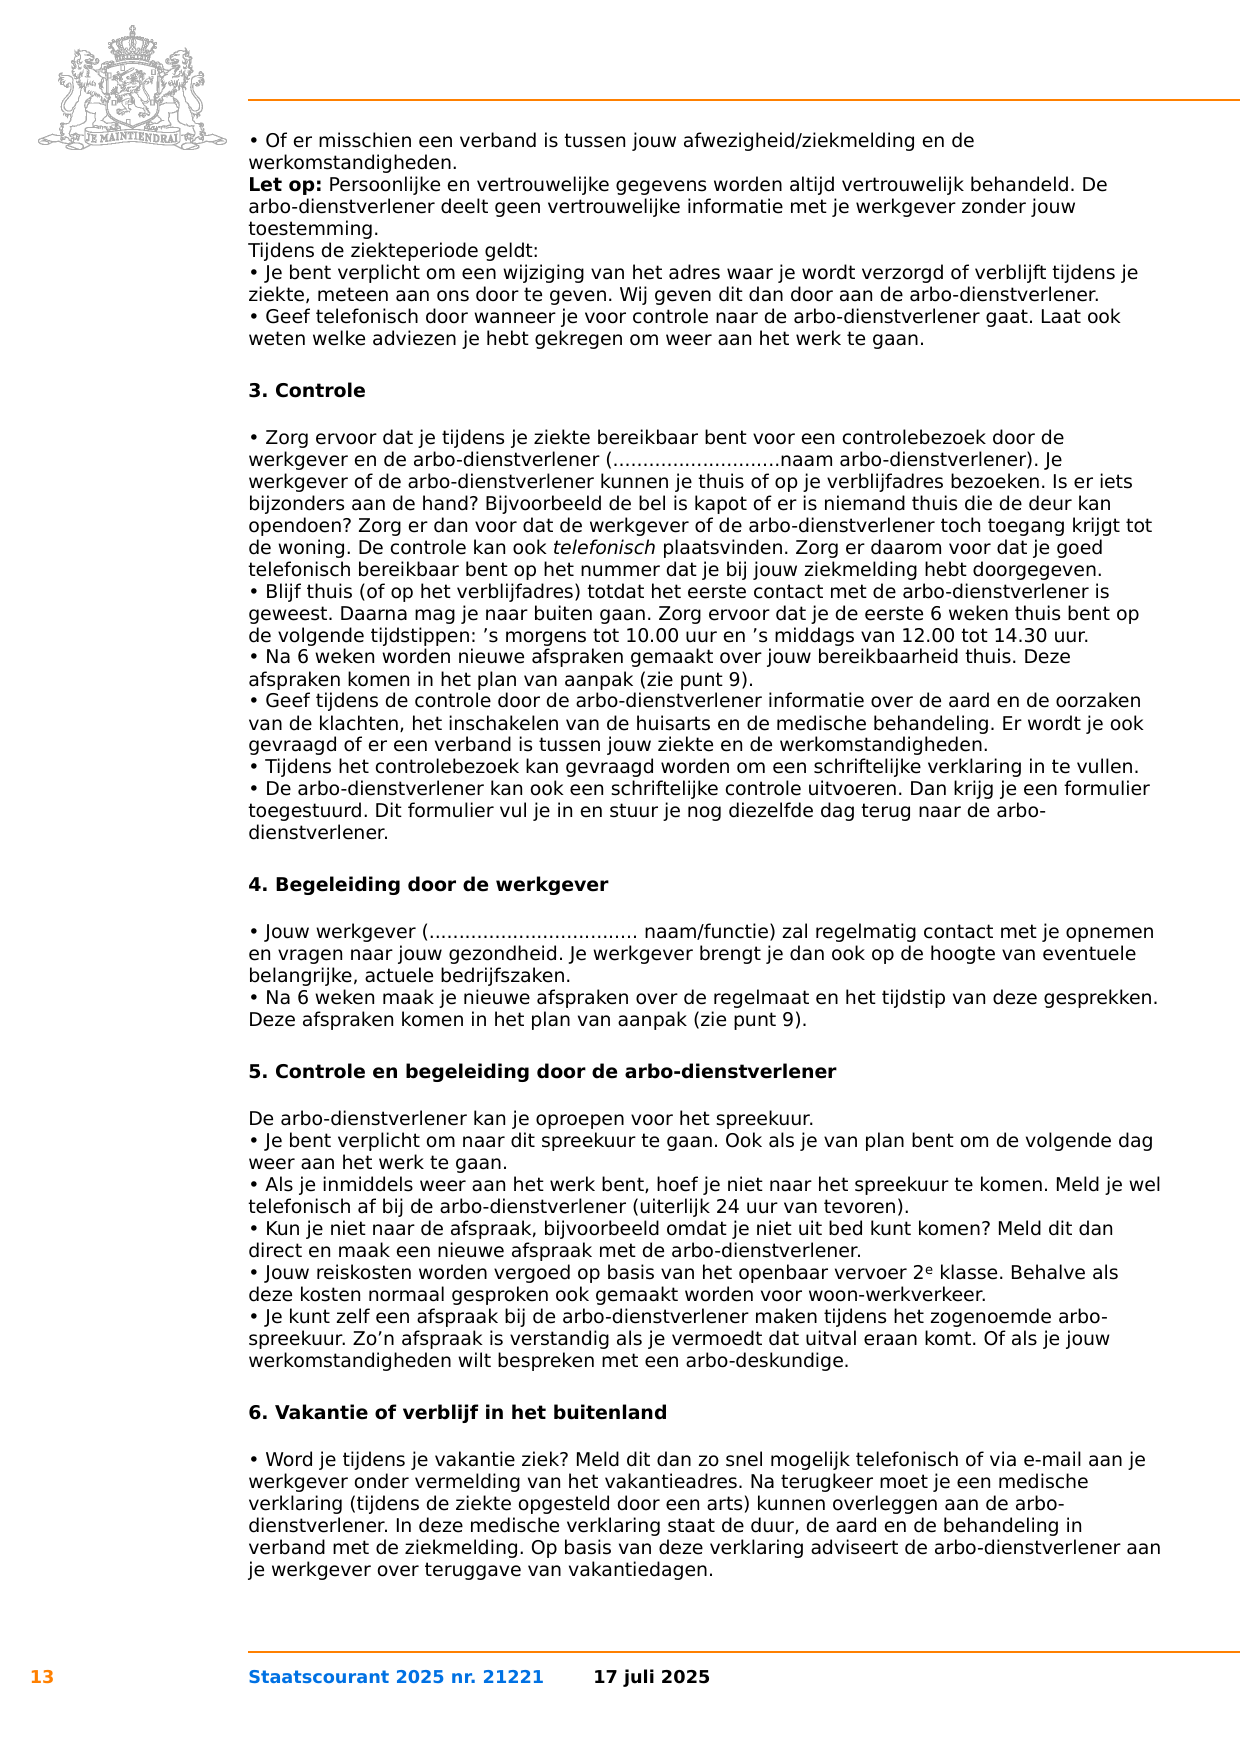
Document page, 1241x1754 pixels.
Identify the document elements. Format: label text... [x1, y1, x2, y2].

text • Na 6 weken worden nieuwe afspraken gemaakt over jouw bereikbaarheid thuis. Deze afspraken komen in het plan van aanpak (zie punt 9). [248, 646, 1163, 690]
subtitle 3. Controle [248, 380, 1163, 402]
text • Jouw reiskosten worden vergoed op basis van het openbaar vervoer 2e klasse. Behalve als deze kosten normaal gesproken ook gemaakt worden voor woon-werkverkeer. [248, 1262, 1163, 1306]
picture [38, 25, 227, 150]
text • Je bent verplicht om naar dit spreekuur te gaan. Ook als je van plan bent om de volgende dag weer aan het werk te gaan. [248, 1130, 1163, 1174]
text • Zorg ervoor dat je tijdens je ziekte bereikbaar bent voor een controlebezoek door de werkgever en de arbo-dienstverlener (............................naam arbo-dienstverlener). Je werkgever of de arbo-dienstverlener kunnen je thuis of op je verblijfadres bezoeken. Is er iets bijzonders aan de hand? Bijvoorbeeld de bel is kapot of er is niemand thuis die de deur kan opendoen? Zorg er dan voor dat de werkgever of de arbo-dienstverlener toch toegang krijgt tot de woning. De controle kan ook telefonisch plaatsvinden. Zorg er daarom voor dat je goed telefonisch bereikbaar bent op het nummer dat je bij jouw ziekmelding hebt doorgegeven. [248, 427, 1163, 581]
text De arbo-dienstverlener kan je oproepen voor het spreekuur. [248, 1108, 1163, 1130]
text • Blijf thuis (of op het verblijfadres) totdat het eerste contact met de arbo-dienstverlener is geweest. Daarna mag je naar buiten gaan. Zorg ervoor dat je de eerste 6 weken thuis bent op de volgende tijdstippen: ’s morgens tot 10.00 uur en ’s middags van 12.00 tot 14.30 uur. [248, 581, 1163, 646]
text • Als je inmiddels weer aan het werk bent, hoef je niet naar het spreekuur te komen. Meld je wel telefonisch af bij de arbo-dienstverlener (uiterlijk 24 uur van tevoren). [248, 1174, 1163, 1218]
subtitle 6. Vakantie of verblijf in het buitenland [248, 1402, 1163, 1424]
text • De arbo-dienstverlener kan ook een schriftelijke controle uitvoeren. Dan krijg je een formulier toegestuurd. Dit formulier vul je in en stuur je nog diezelfde dag terug naar de arbo-dienstverlener. [248, 778, 1163, 844]
text • Je kunt zelf een afspraak bij de arbo-dienstverlener maken tijdens het zogenoemde arbo-spreekuur. Zo’n afspraak is verstandig als je vermoedt dat uitval eraan komt. Of als je jouw werkomstandigheden wilt bespreken met een arbo-deskundige. [248, 1306, 1163, 1372]
text Let op: Persoonlijke en vertrouwelijke gegevens worden altijd vertrouwelijk behandeld. De arbo-dienstverlener deelt geen vertrouwelijke informatie met je werkgever zonder jouw toestemming. [248, 174, 1163, 240]
text • Je bent verplicht om een wijziging van het adres waar je wordt verzorgd of verblijft tijdens je ziekte, meteen aan ons door te geven. Wij geven dit dan door aan de arbo-dienstverlener. [248, 262, 1163, 306]
subtitle 4. Begeleiding door de werkgever [248, 874, 1163, 896]
text • Jouw werkgever (................................... naam/functie) zal regelmatig contact met je opnemen en vragen naar jouw gezondheid. Je werkgever brengt je dan ook op de hoogte van eventuele belangrijke, actuele bedrijfszaken. [248, 921, 1163, 987]
text Tijdens de ziekteperiode geldt: [248, 240, 1163, 262]
text • Geef tijdens de controle door de arbo-dienstverlener informatie over de aard en de oorzaken van de klachten, het inschakelen van de huisarts en de medische behandeling. Er wordt je ook gevraagd of er een verband is tussen jouw ziekte en de werkomstandigheden. [248, 690, 1163, 756]
text • Word je tijdens je vakantie ziek? Meld dit dan zo snel mogelijk telefonisch of via e-mail aan je werkgever onder vermelding van het vakantieadres. Na terugkeer moet je een medische verklaring (tijdens de ziekte opgesteld door een arts) kunnen overleggen aan de arbo-dienstverlener. In deze medische verklaring staat de duur, de aard en de behandeling in verband met de ziekmelding. Op basis van deze verklaring adviseert de arbo-dienstverlener aan je werkgever over teruggave van vakantiedagen. [248, 1449, 1163, 1581]
subtitle 5. Controle en begeleiding door de arbo-dienstverlener [248, 1061, 1163, 1083]
text • Kun je niet naar de afspraak, bijvoorbeeld omdat je niet uit bed kunt komen? Meld dit dan direct en maak een nieuwe afspraak met de arbo-dienstverlener. [248, 1218, 1163, 1262]
text • Geef telefonisch door wanneer je voor controle naar de arbo-dienstverlener gaat. Laat ook weten welke adviezen je hebt gekregen om weer aan het werk te gaan. [248, 306, 1163, 350]
text • Of er misschien een verband is tussen jouw afwezigheid/ziekmelding en de werkomstandigheden. [248, 130, 1163, 174]
text • Na 6 weken maak je nieuwe afspraken over de regelmaat en het tijdstip van deze gesprekken. Deze afspraken komen in het plan van aanpak (zie punt 9). [248, 987, 1163, 1031]
text • Tijdens het controlebezoek kan gevraagd worden om een schriftelijke verklaring in te vullen. [248, 756, 1163, 778]
